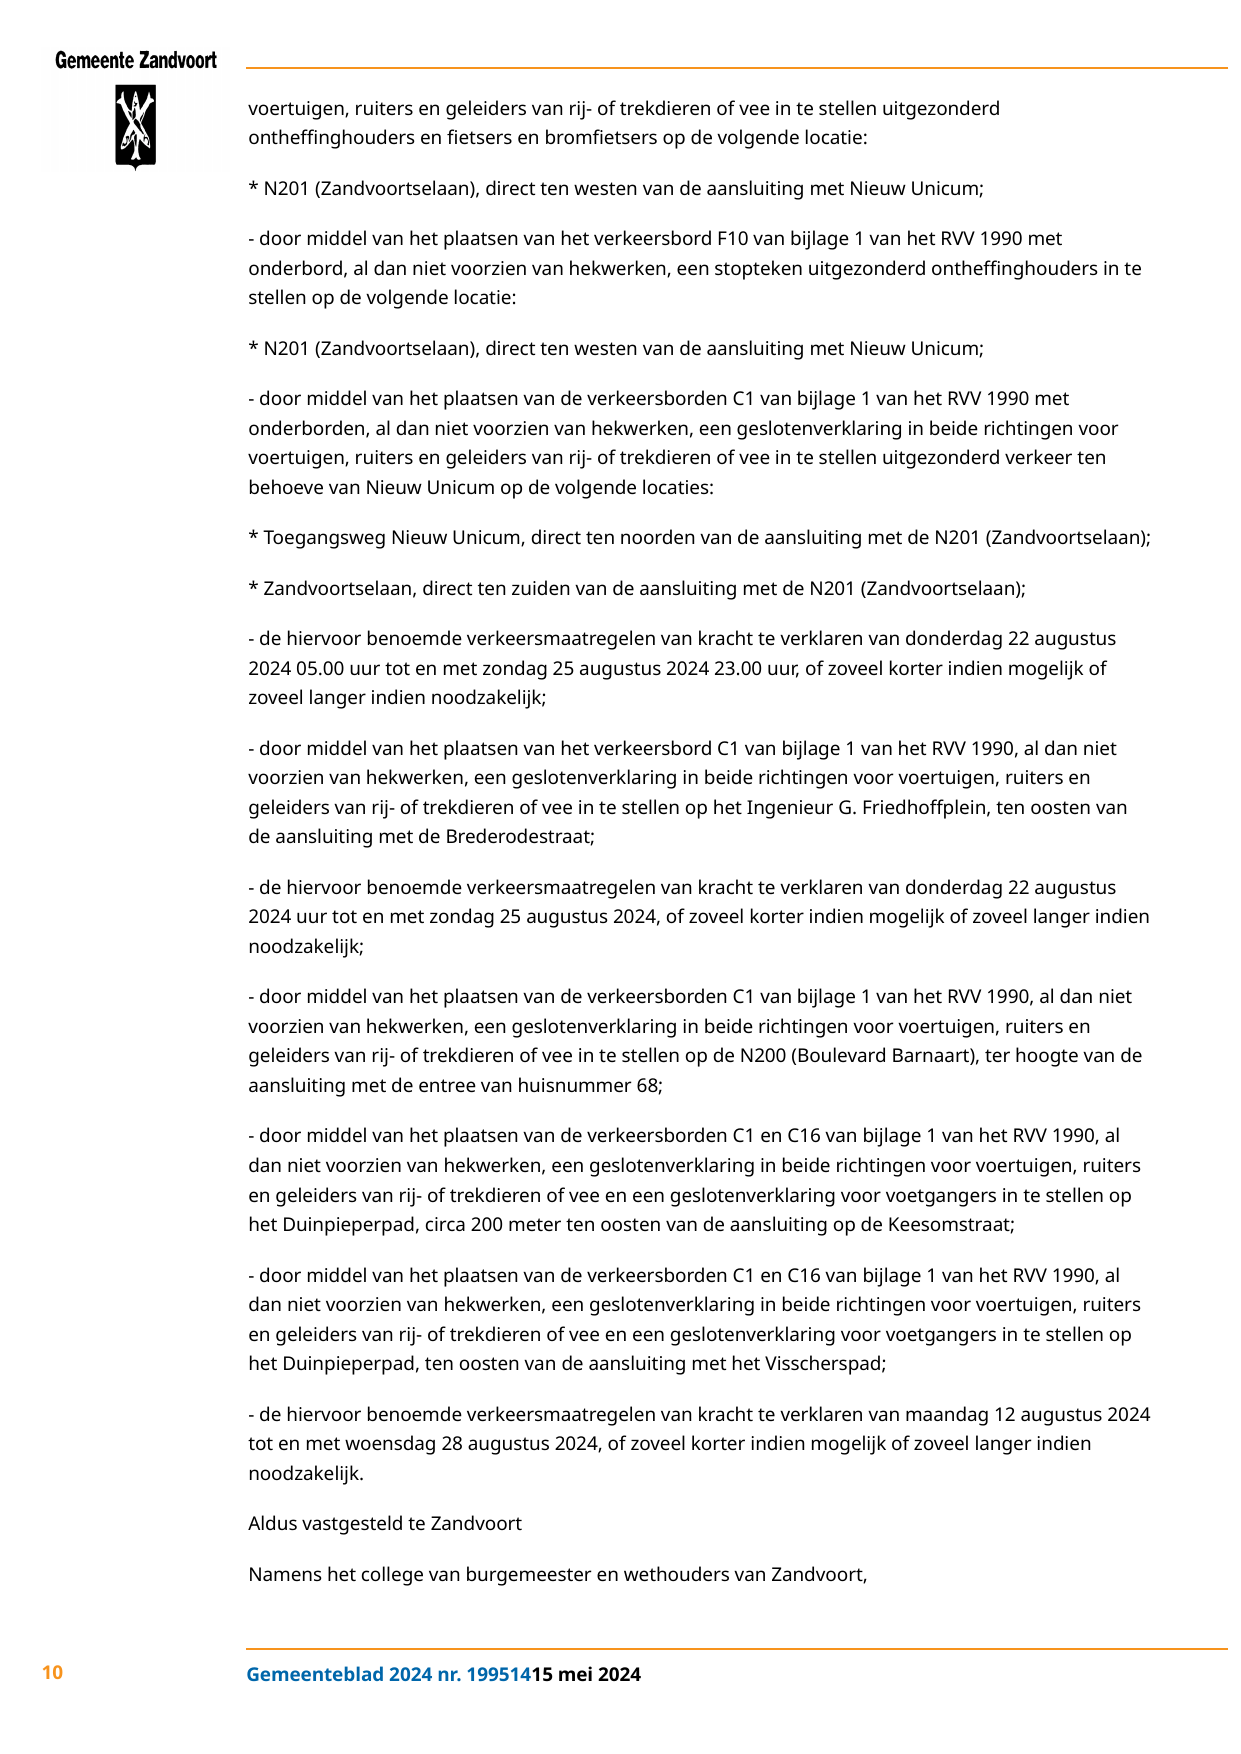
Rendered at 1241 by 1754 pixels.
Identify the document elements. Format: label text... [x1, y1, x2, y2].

text * N201 (Zandvoortselaan), direct ten westen van de aansluiting met Nieuw Unicum; [248, 335, 1152, 361]
text - door middel van het plaatsen van het verkeersbord F10 van bijlage 1 van het RVV 1990 met onderbord, al dan niet voorzien van hekwerken, een stopteken uitgezonderd ontheffinghouders in te stellen op de volgende locatie: [248, 225, 1152, 310]
text - door middel van het plaatsen van het verkeersbord C1 van bijlage 1 van het RVV 1990, al dan niet voorzien van hekwerken, een geslotenverklaring in beide richtingen voor voertuigen, ruiters en geleiders van rij- of trekdieren of vee in te stellen op het Ingenieur G. Friedhoffplein, ten oosten van de aansluiting met de Brederodestraat; [248, 735, 1152, 849]
text Aldus vastgesteld te Zandvoort [248, 1511, 1152, 1536]
text Namens het college van burgemeester en wethouders van Zandvoort, [248, 1561, 1152, 1587]
text - door middel van het plaatsen van de verkeersborden C1 van bijlage 1 van het RVV 1990 met onderborden, al dan niet voorzien van hekwerken, een geslotenverklaring in beide richtingen voor voertuigen, ruiters en geleiders van rij- of trekdieren of vee in te stellen uitgezonderd verkeer ten behoeve van Nieuw Unicum op de volgende locaties: [248, 385, 1152, 500]
text * Toegangsweg Nieuw Unicum, direct ten noorden van de aansluiting met de N201 (Zandvoortselaan); [248, 524, 1152, 550]
text voertuigen, ruiters en geleiders van rij- of trekdieren of vee in te stellen uitgezonderd ontheffinghouders en fietsers en bromfietsers op de volgende locatie: [248, 95, 1152, 150]
text - door middel van het plaatsen van de verkeersborden C1 en C16 van bijlage 1 van het RVV 1990, al dan niet voorzien van hekwerken, een geslotenverklaring in beide richtingen voor voertuigen, ruiters en geleiders van rij- of trekdieren of vee en een geslotenverklaring voor voetgangers in te stellen op het Duinpieperpad, circa 200 meter ten oosten van de aansluiting op de Keesomstraat; [248, 1123, 1152, 1237]
text - door middel van het plaatsen van de verkeersborden C1 van bijlage 1 van het RVV 1990, al dan niet voorzien van hekwerken, een geslotenverklaring in beide richtingen voor voertuigen, ruiters en geleiders van rij- of trekdieren of vee in te stellen op de N200 (Boulevard Barnaart), ter hoogte van de aansluiting met de entree van huisnummer 68; [248, 983, 1152, 1098]
text - de hiervoor benoemde verkeersmaatregelen van kracht te verklaren van maandag 12 augustus 2024 tot en met woensdag 28 augustus 2024, of zoveel korter indien mogelijk of zoveel langer indien noodzakelijk. [248, 1401, 1152, 1486]
text - door middel van het plaatsen van de verkeersborden C1 en C16 van bijlage 1 van het RVV 1990, al dan niet voorzien van hekwerken, een geslotenverklaring in beide richtingen voor voertuigen, ruiters en geleiders van rij- of trekdieren of vee en een geslotenverklaring voor voetgangers in te stellen op het Duinpieperpad, ten oosten van de aansluiting met het Visscherspad; [248, 1262, 1152, 1376]
text * Zandvoortselaan, direct ten zuiden van de aansluiting met de N201 (Zandvoortselaan); [248, 575, 1152, 601]
text - de hiervoor benoemde verkeersmaatregelen van kracht te verklaren van donderdag 22 augustus 2024 uur tot en met zondag 25 augustus 2024, of zoveel korter indien mogelijk of zoveel langer indien noodzakelijk; [248, 874, 1152, 959]
picture [41, 47, 231, 172]
text - de hiervoor benoemde verkeersmaatregelen van kracht te verklaren van donderdag 22 augustus 2024 05.00 uur tot en met zondag 25 augustus 2024 23.00 uur, of zoveel korter indien mogelijk of zoveel langer indien noodzakelijk; [248, 625, 1152, 710]
text * N201 (Zandvoortselaan), direct ten westen van de aansluiting met Nieuw Unicum; [248, 175, 1152, 201]
